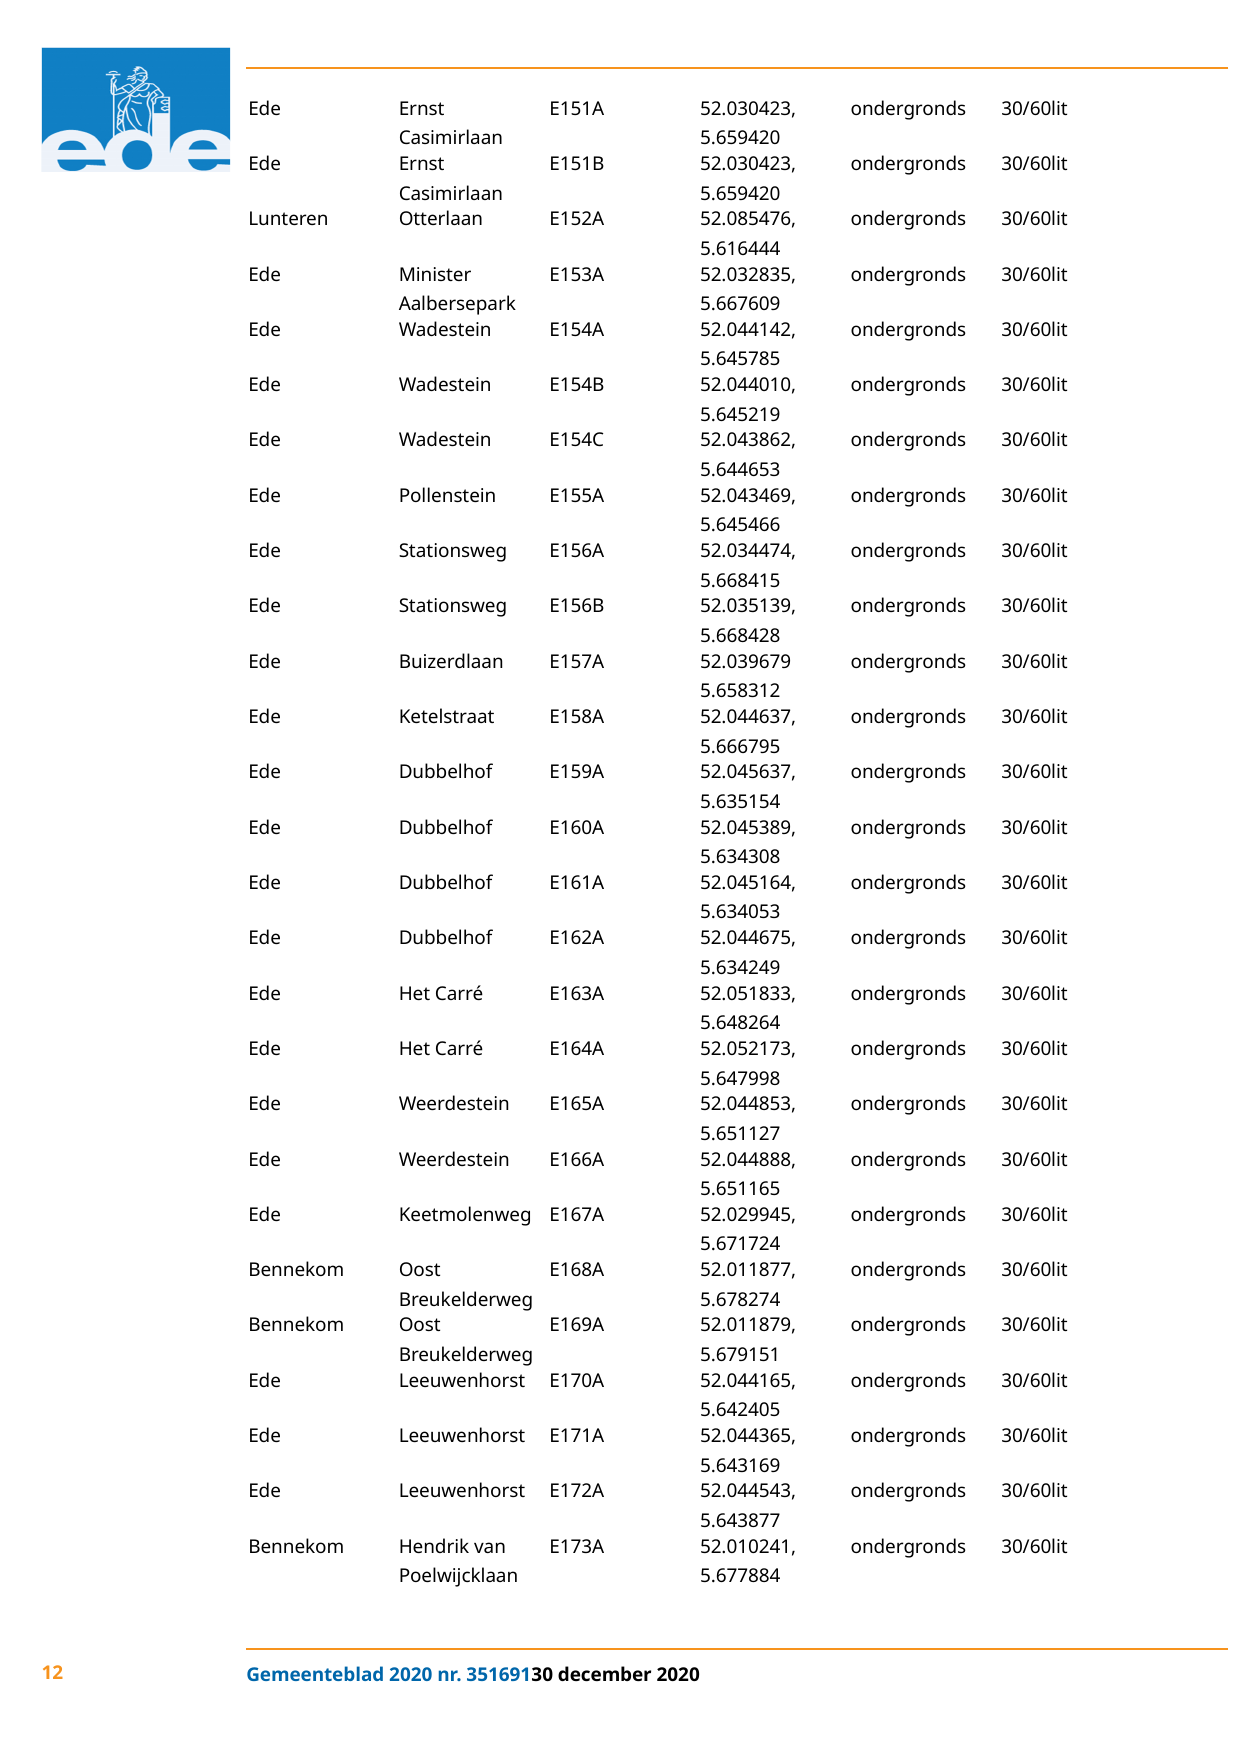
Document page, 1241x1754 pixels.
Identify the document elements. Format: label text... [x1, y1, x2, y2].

table_cell 52.044675, 5.634249 [700, 925, 850, 980]
table_cell ondergronds [850, 980, 1001, 1035]
table_cell Ede [248, 482, 398, 537]
table_cell 30/60lit [1001, 869, 1152, 924]
table_cell Ede [248, 593, 398, 648]
table_cell Weerdestein [399, 1090, 549, 1146]
table_cell 52.043862, 5.644653 [700, 427, 850, 482]
table_cell ondergronds [850, 205, 1001, 261]
table_cell 30/60lit [1001, 482, 1152, 537]
table_cell 30/60lit [1001, 1090, 1152, 1146]
table_cell ondergronds [850, 1367, 1001, 1422]
table_cell ondergronds [850, 1533, 1001, 1588]
table_cell Bennekom [248, 1256, 398, 1312]
table_cell ondergronds [850, 869, 1001, 924]
table_cell Buizerdlaan [399, 648, 549, 703]
table_cell ondergronds [850, 427, 1001, 482]
table_cell Ede [248, 371, 398, 427]
table_cell Ede [248, 1090, 398, 1146]
table_cell 52.044853, 5.651127 [700, 1090, 850, 1146]
table_cell E158A [549, 703, 700, 758]
table_cell E169A [549, 1312, 700, 1367]
table_cell 52.011879, 5.679151 [700, 1312, 850, 1367]
table_cell 52.044365, 5.643169 [700, 1422, 850, 1478]
table_cell ondergronds [850, 482, 1001, 537]
table_cell Ede [248, 1367, 398, 1422]
table_cell 30/60lit [1001, 814, 1152, 869]
table_cell Ernst Casimirlaan [399, 150, 549, 205]
table_cell 30/60lit [1001, 261, 1152, 316]
table_cell Hendrik van Poelwijcklaan [399, 1533, 549, 1588]
table_cell 52.045164, 5.634053 [700, 869, 850, 924]
table_cell ondergronds [850, 537, 1001, 593]
table_cell 30/60lit [1001, 1478, 1152, 1533]
table_cell Ede [248, 1422, 398, 1478]
table_cell Minister Aalbersepark [399, 261, 549, 316]
table_cell Ede [248, 814, 398, 869]
table_cell 30/60lit [1001, 427, 1152, 482]
table_cell E157A [549, 648, 700, 703]
table_cell Wadestein [399, 316, 549, 371]
table_cell 52.044165, 5.642405 [700, 1367, 850, 1422]
table_cell 30/60lit [1001, 1533, 1152, 1588]
table_cell Leeuwenhorst [399, 1422, 549, 1478]
table_cell E162A [549, 925, 700, 980]
table_cell E152A [549, 205, 700, 261]
table_cell Wadestein [399, 427, 549, 482]
table_cell Ede [248, 869, 398, 924]
table_cell 52.045637, 5.635154 [700, 759, 850, 814]
table_cell ondergronds [850, 703, 1001, 758]
table_cell Lunteren [248, 205, 398, 261]
table_cell 30/60lit [1001, 1035, 1152, 1090]
table_cell E163A [549, 980, 700, 1035]
table_cell 30/60lit [1001, 1146, 1152, 1201]
table_cell 52.044010, 5.645219 [700, 371, 850, 427]
table_cell 30/60lit [1001, 1312, 1152, 1367]
table_cell 30/60lit [1001, 371, 1152, 427]
table_cell Leeuwenhorst [399, 1478, 549, 1533]
table_cell Ede [248, 759, 398, 814]
table_cell Otterlaan [399, 205, 549, 261]
table_cell E154C [549, 427, 700, 482]
table_cell E154A [549, 316, 700, 371]
table_cell 30/60lit [1001, 980, 1152, 1035]
table_cell Het Carré [399, 1035, 549, 1090]
table_cell Dubbelhof [399, 869, 549, 924]
table_cell 30/60lit [1001, 316, 1152, 371]
table_cell E170A [549, 1367, 700, 1422]
table_cell 30/60lit [1001, 703, 1152, 758]
table_cell Bennekom [248, 1312, 398, 1367]
table_cell Ede [248, 427, 398, 482]
table_cell Leeuwenhorst [399, 1367, 549, 1422]
table_cell ondergronds [850, 1146, 1001, 1201]
table_cell Oost Breukelderweg [399, 1312, 549, 1367]
table_cell 52.044637, 5.666795 [700, 703, 850, 758]
table_cell 30/60lit [1001, 925, 1152, 980]
table_cell Ede [248, 925, 398, 980]
table_cell E171A [549, 1422, 700, 1478]
table_cell ondergronds [850, 1201, 1001, 1256]
table_cell 30/60lit [1001, 150, 1152, 205]
table_cell E168A [549, 1256, 700, 1312]
table_cell ondergronds [850, 925, 1001, 980]
table_cell 52.011877, 5.678274 [700, 1256, 850, 1312]
table_cell 52.044888, 5.651165 [700, 1146, 850, 1201]
table_cell Keetmolenweg [399, 1201, 549, 1256]
table_cell Ede [248, 261, 398, 316]
table_cell E151B [549, 150, 700, 205]
table_cell 30/60lit [1001, 593, 1152, 648]
table_cell ondergronds [850, 759, 1001, 814]
table_cell Ede [248, 537, 398, 593]
table_cell Ede [248, 648, 398, 703]
table_cell ondergronds [850, 95, 1001, 150]
table_cell E154B [549, 371, 700, 427]
table_cell Pollenstein [399, 482, 549, 537]
table_cell Ede [248, 1035, 398, 1090]
table_cell ondergronds [850, 371, 1001, 427]
table_cell ondergronds [850, 1478, 1001, 1533]
table_cell E153A [549, 261, 700, 316]
table_cell 52.039679 5.658312 [700, 648, 850, 703]
table_cell Oost Breukelderweg [399, 1256, 549, 1312]
table_cell ondergronds [850, 814, 1001, 869]
table_cell E165A [549, 1090, 700, 1146]
table_cell ondergronds [850, 316, 1001, 371]
table_cell E161A [549, 869, 700, 924]
table_cell E164A [549, 1035, 700, 1090]
table_cell Ede [248, 1478, 398, 1533]
table_cell E166A [549, 1146, 700, 1201]
table_cell Ede [248, 703, 398, 758]
table_cell 30/60lit [1001, 1422, 1152, 1478]
table_cell 52.032835, 5.667609 [700, 261, 850, 316]
table_cell E156B [549, 593, 700, 648]
table_cell Ernst Casimirlaan [399, 95, 549, 150]
picture [41, 47, 231, 172]
table_cell Bennekom [248, 1533, 398, 1588]
table_cell Stationsweg [399, 593, 549, 648]
table_cell 52.030423, 5.659420 [700, 95, 850, 150]
table_cell 52.052173, 5.647998 [700, 1035, 850, 1090]
table_cell Dubbelhof [399, 759, 549, 814]
table_cell 52.035139, 5.668428 [700, 593, 850, 648]
table_cell 52.051833, 5.648264 [700, 980, 850, 1035]
table_cell ondergronds [850, 1312, 1001, 1367]
table_cell ondergronds [850, 648, 1001, 703]
table_cell ondergronds [850, 1422, 1001, 1478]
table_cell E156A [549, 537, 700, 593]
table_cell 52.044543, 5.643877 [700, 1478, 850, 1533]
table_cell Stationsweg [399, 537, 549, 593]
table_cell 30/60lit [1001, 1256, 1152, 1312]
table_cell ondergronds [850, 593, 1001, 648]
table_cell 30/60lit [1001, 95, 1152, 150]
table_cell Dubbelhof [399, 925, 549, 980]
table_cell E167A [549, 1201, 700, 1256]
table_cell 52.043469, 5.645466 [700, 482, 850, 537]
table_cell Ede [248, 1146, 398, 1201]
table_cell 30/60lit [1001, 1367, 1152, 1422]
table_cell Het Carré [399, 980, 549, 1035]
table_cell Ede [248, 980, 398, 1035]
table_cell ondergronds [850, 150, 1001, 205]
table_cell E160A [549, 814, 700, 869]
table_cell Ede [248, 150, 398, 205]
table_cell ondergronds [850, 1256, 1001, 1312]
table_cell 30/60lit [1001, 648, 1152, 703]
table_cell Ede [248, 316, 398, 371]
table_cell Ede [248, 95, 398, 150]
table_cell 52.044142, 5.645785 [700, 316, 850, 371]
table_cell 30/60lit [1001, 537, 1152, 593]
table_cell Wadestein [399, 371, 549, 427]
table_cell Ede [248, 1201, 398, 1256]
table_cell E172A [549, 1478, 700, 1533]
table_cell 52.034474, 5.668415 [700, 537, 850, 593]
table_cell 30/60lit [1001, 205, 1152, 261]
table_cell ondergronds [850, 1090, 1001, 1146]
table_cell 52.030423, 5.659420 [700, 150, 850, 205]
table_cell E151A [549, 95, 700, 150]
table_cell 52.045389, 5.634308 [700, 814, 850, 869]
table_cell 30/60lit [1001, 1201, 1152, 1256]
table_cell Dubbelhof [399, 814, 549, 869]
table_cell 52.029945, 5.671724 [700, 1201, 850, 1256]
table_cell E155A [549, 482, 700, 537]
table_cell E173A [549, 1533, 700, 1588]
table_cell 30/60lit [1001, 759, 1152, 814]
table_cell ondergronds [850, 1035, 1001, 1090]
table_cell E159A [549, 759, 700, 814]
table_cell ondergronds [850, 261, 1001, 316]
table_cell 52.085476, 5.616444 [700, 205, 850, 261]
table_cell Ketelstraat [399, 703, 549, 758]
table_cell 52.010241, 5.677884 [700, 1533, 850, 1588]
table_cell Weerdestein [399, 1146, 549, 1201]
